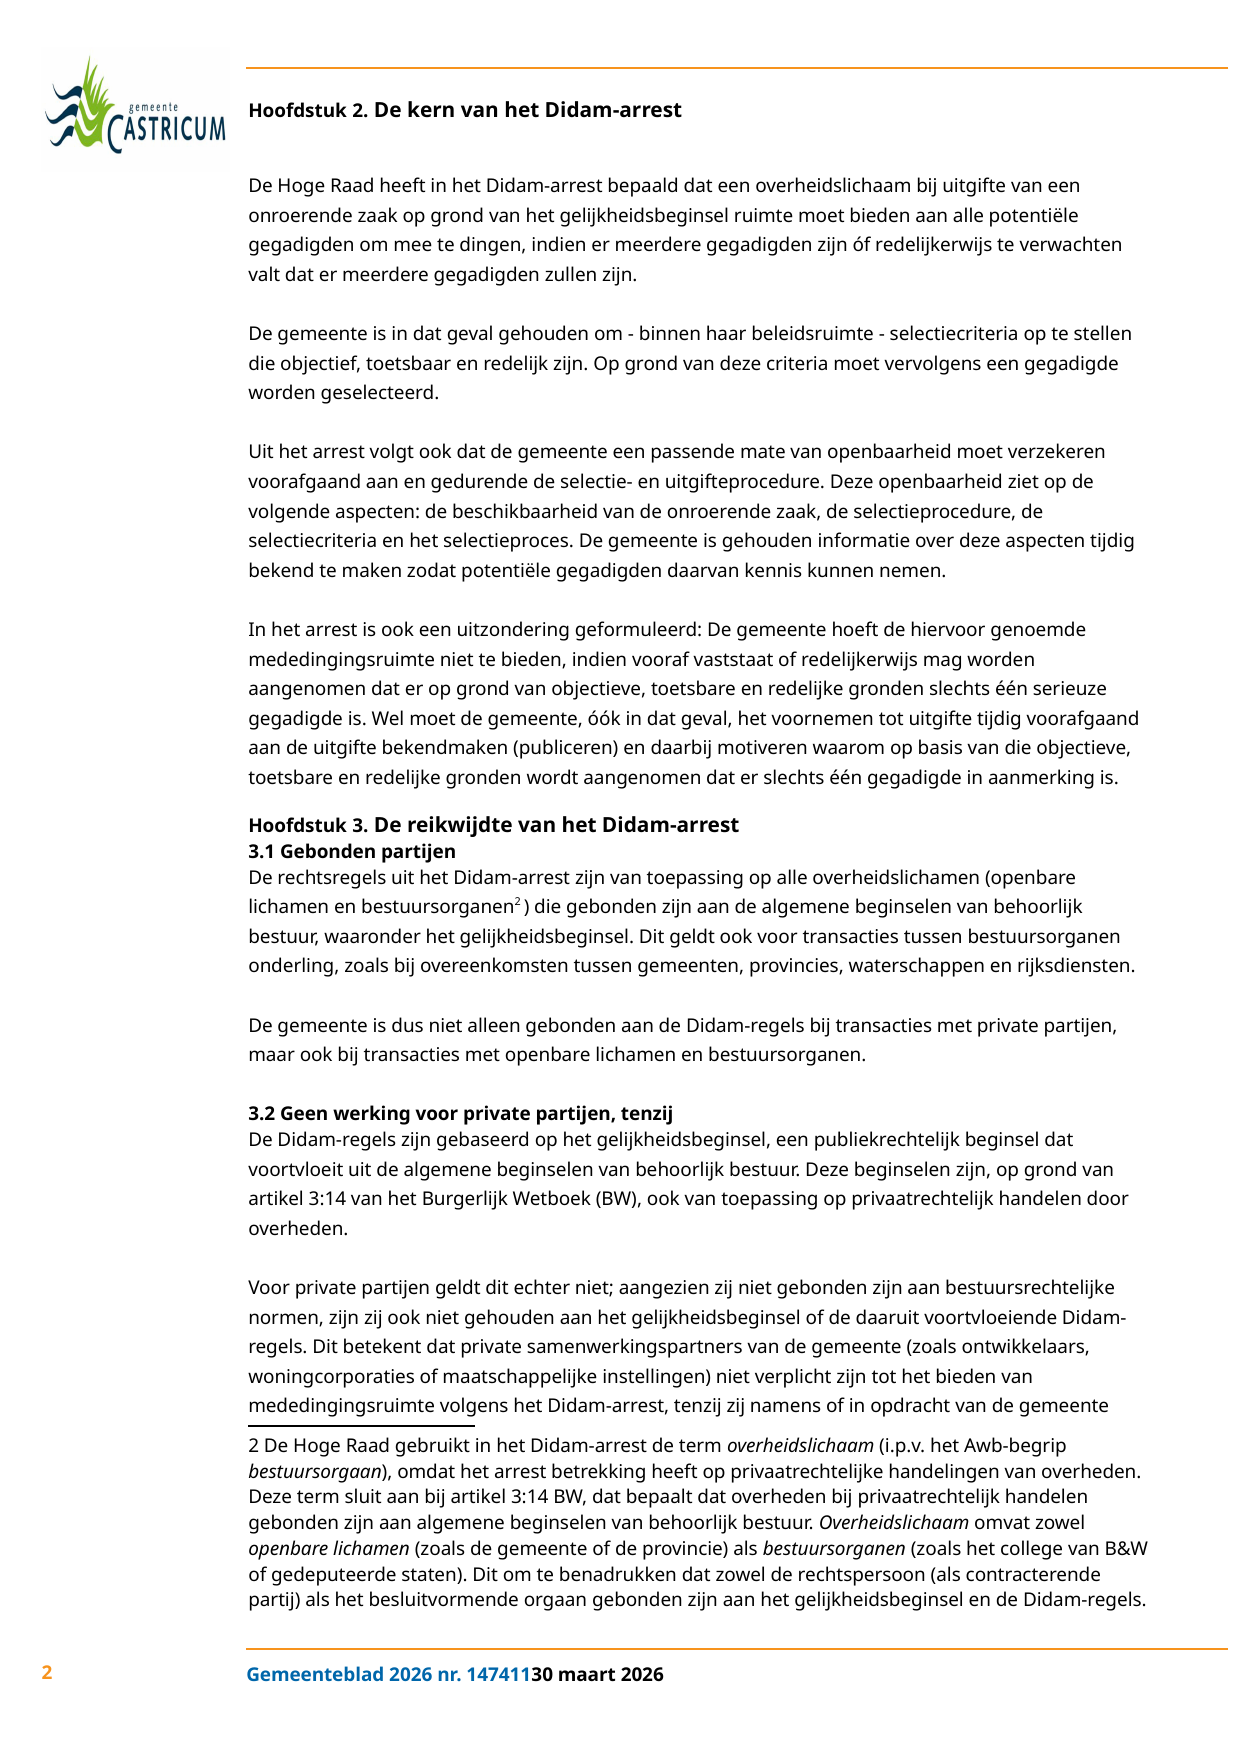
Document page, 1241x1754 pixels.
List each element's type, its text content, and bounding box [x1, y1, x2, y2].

text De gemeente is in dat geval gehouden om - binnen haar beleidsruimte - selectiecriteria op te stellen die objectief, toetsbaar en redelijk zijn. Op grond van deze criteria moet vervolgens een gegadigde worden geselecteerd. [248, 320, 1152, 405]
text De Didam-regels zijn gebaseerd op het gelijkheidsbeginsel, een publiekrechtelijk beginsel dat voortvloeit uit de algemene beginselen van behoorlijk bestuur. Deze beginselen zijn, op grond van artikel 3:14 van het Burgerlijk Wetboek (BW), ook van toepassing op privaatrechtelijk handelen door overheden. [248, 1126, 1152, 1241]
text Uit het arrest volgt ook dat de gemeente een passende mate van openbaarheid moet verzekeren voorafgaand aan en gedurende de selectie- en uitgifteprocedure. Deze openbaarheid ziet op de volgende aspecten: de beschikbaarheid van de onroerende zaak, de selectieprocedure, de selectiecriteria en het selectieproces. De gemeente is gehouden informatie over deze aspecten tijdig bekend te maken zodat potentiële gegadigden daarvan kennis kunnen nemen. [248, 439, 1152, 583]
text Hoofdstuk 3. De reikwijdte van het Didam-arrest [248, 810, 1152, 838]
text De rechtsregels uit het Didam-arrest zijn van toepassing op alle overheidslichamen (openbare lichamen en bestuursorganen) die gebonden zijn aan de algemene beginselen van behoorlijk bestuur, waaronder het gelijkheidsbeginsel. Dit geldt ook voor transacties tussen bestuursorganen onderling, zoals bij overeenkomsten tussen gemeenten, provincies, waterschappen en rijksdiensten. [248, 864, 1152, 978]
text 3.2 Geen werking voor private partijen, tenzij [248, 1101, 1152, 1126]
text De gemeente is dus niet alleen gebonden aan de Didam-regels bij transacties met private partijen, maar ook bij transacties met openbare lichamen en bestuursorganen. [248, 1012, 1152, 1067]
text In het arrest is ook een uitzondering geformuleerd: De gemeente hoeft de hiervoor genoemde mededingingsruimte niet te bieden, indien vooraf vaststaat of redelijkerwijs mag worden aangenomen dat er op grond van objectieve, toetsbare en redelijke gronden slechts één serieuze gegadigde is. Wel moet de gemeente, óók in dat geval, het voornemen tot uitgifte tijdig voorafgaand aan de uitgifte bekendmaken (publiceren) en daarbij motiveren waarom op basis van die objectieve, toetsbare en redelijke gronden wordt aangenomen dat er slechts één gegadigde in aanmerking is. [248, 616, 1152, 790]
text Voor private partijen geldt dit echter niet; aangezien zij niet gebonden zijn aan bestuursrechtelijke normen, zijn zij ook niet gehouden aan het gelijkheidsbeginsel of de daaruit voortvloeiende Didam-regels. Dit betekent dat private samenwerkingspartners van de gemeente (zoals ontwikkelaars, woningcorporaties of maatschappelijke instellingen) niet verplicht zijn tot het bieden van mededingingsruimte volgens het Didam-arrest, tenzij zij namens of in opdracht van de gemeente [248, 1274, 1152, 1418]
text De Hoge Raad heeft in het Didam-arrest bepaald dat een overheidslichaam bij uitgifte van een onroerende zaak op grond van het gelijkheidsbeginsel ruimte moet bieden aan alle potentiële gegadigden om mee te dingen, indien er meerdere gegadigden zijn óf redelijkerwijs te verwachten valt dat er meerdere gegadigden zullen zijn. [248, 172, 1152, 287]
text De Hoge Raad gebruikt in het Didam-arrest de term overheidslichaam (i.p.v. het Awb-begrip bestuursorgaan), omdat het arrest betrekking heeft op privaatrechtelijke handelingen van overheden. Deze term sluit aan bij artikel 3:14 BW, dat bepaalt dat overheden bij privaatrechtelijk handelen gebonden zijn aan algemene beginselen van behoorlijk bestuur. Overheidslichaam omvat zowel openbare lichamen (zoals de gemeente of de provincie) als bestuursorganen (zoals het college van B&W of gedeputeerde staten). Dit om te benadrukken dat zowel de rechtspersoon (als contracterende partij) als het besluitvormende orgaan gebonden zijn aan het gelijkheidsbeginsel en de Didam-regels. [248, 1432, 1152, 1612]
text 3.1 Gebonden partijen [248, 838, 1152, 864]
picture [41, 47, 231, 172]
text Hoofdstuk 2. De kern van het Didam-arrest [248, 95, 1152, 123]
